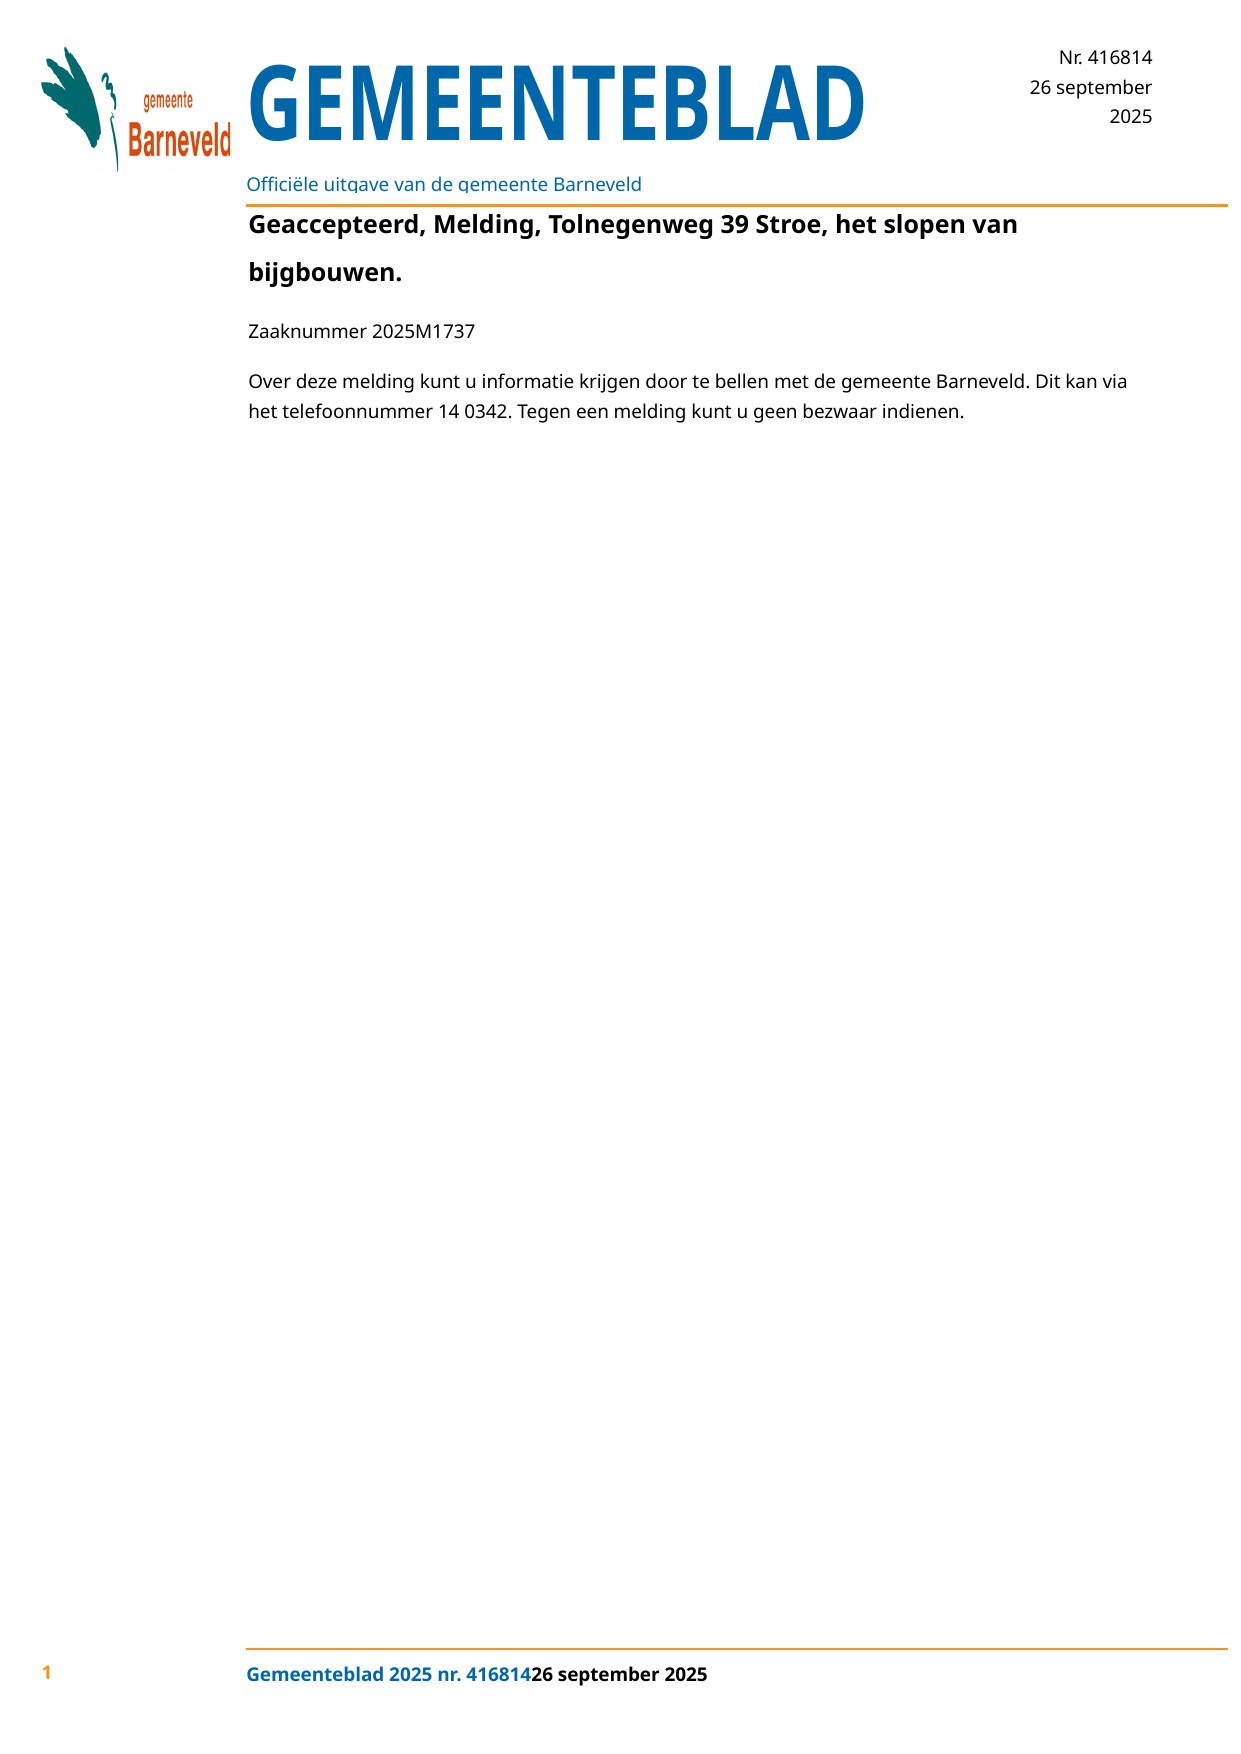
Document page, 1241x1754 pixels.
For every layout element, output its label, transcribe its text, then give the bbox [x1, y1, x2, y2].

picture [41, 47, 231, 172]
text Geaccepteerd, Melding, Tolnegenweg 39 Stroe, het slopen van bijgbouwen. [248, 207, 1152, 288]
text Over deze melding kunt u informatie krijgen door te bellen met de gemeente Barneveld. Dit kan via het telefoonnummer 14 0342. Tegen een melding kunt u geen bezwaar indienen. [248, 368, 1152, 424]
text Zaaknummer 2025M1737 [248, 318, 1152, 344]
